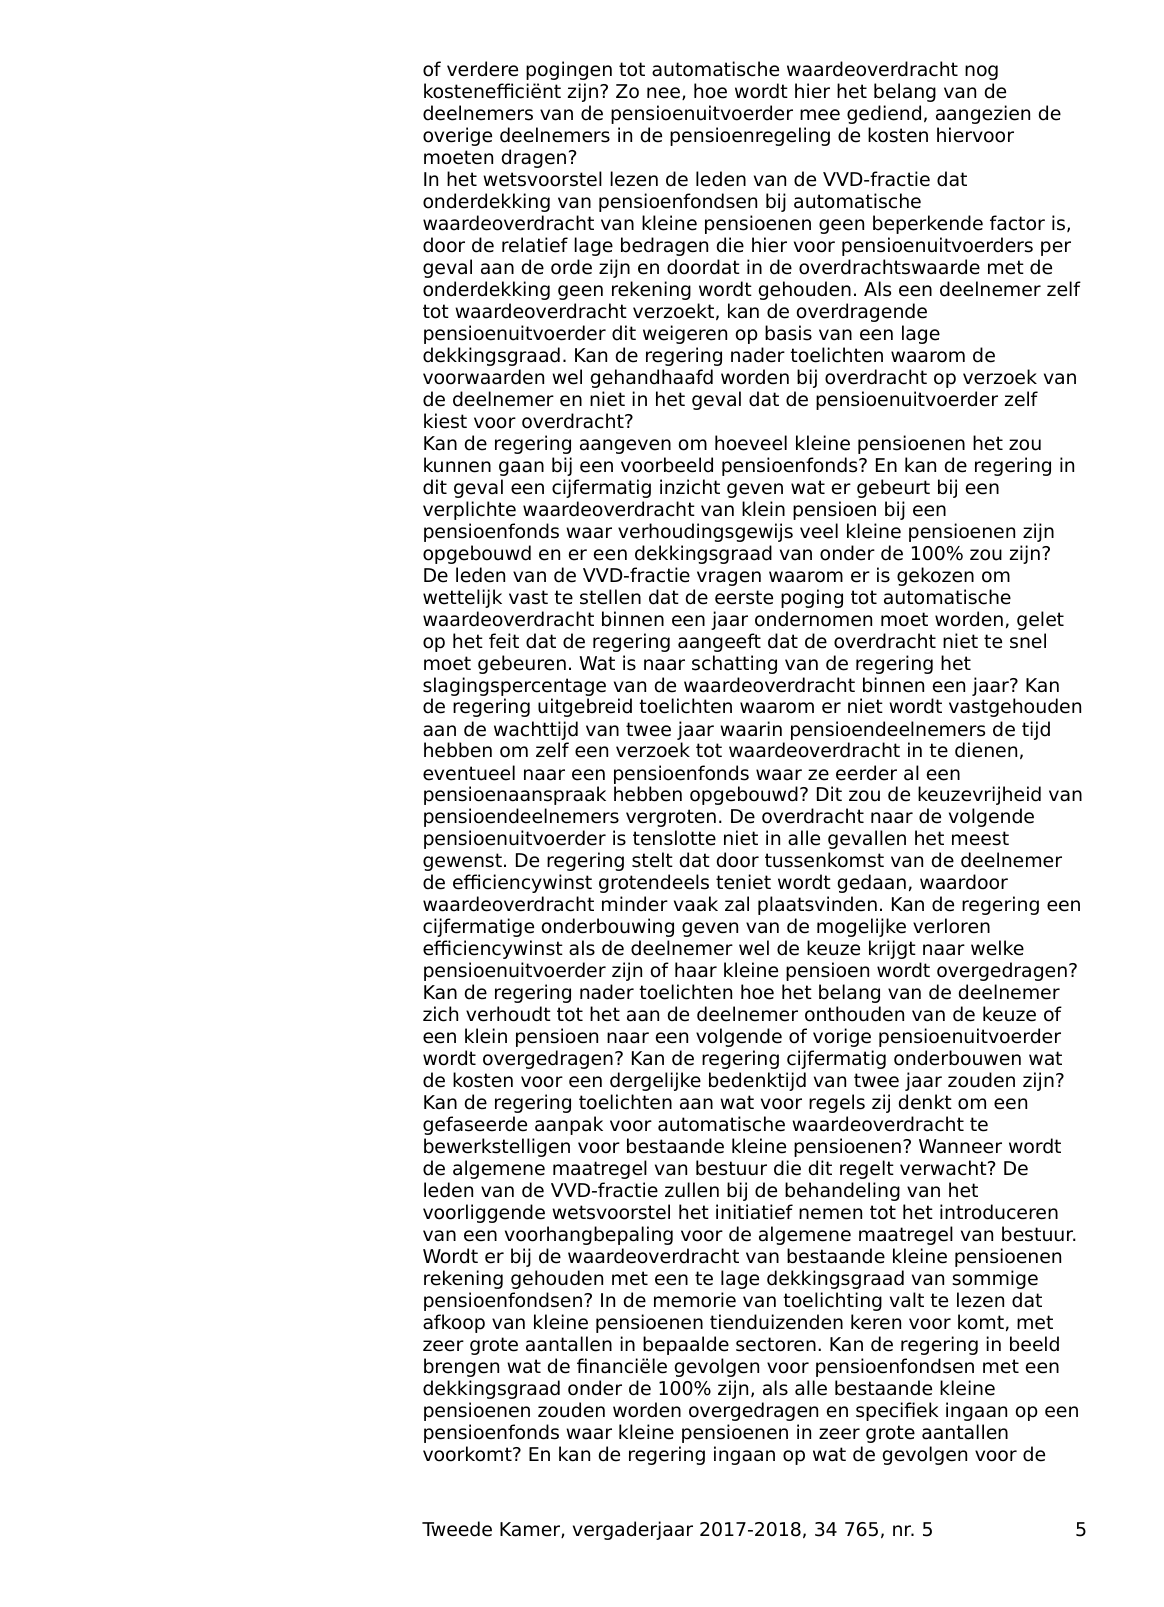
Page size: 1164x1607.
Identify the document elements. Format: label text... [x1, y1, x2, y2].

text De leden van de VVD-fractie vragen waarom er is gekozen om wettelijk vast te stellen dat de eerste poging tot automatische waardeoverdracht binnen een jaar ondernomen moet worden, gelet op het feit dat de regering aangeeft dat de overdracht niet te snel moet gebeuren. Wat is naar schatting van de regering het slagingspercentage van de waardeoverdracht binnen een jaar? Kan de regering uitgebreid toelichten waarom er niet wordt vastgehouden aan de wachttijd van twee jaar waarin pensioendeelnemers de tijd hebben om zelf een verzoek tot waardeoverdracht in te dienen, eventueel naar een pensioenfonds waar ze eerder al een pensioenaanspraak hebben opgebouwd? Dit zou de keuzevrijheid van pensioendeelnemers vergroten. De overdracht naar de volgende pensioenuitvoerder is tenslotte niet in alle gevallen het meest gewenst. De regering stelt dat door tussenkomst van de deelnemer de efficiencywinst grotendeels teniet wordt gedaan, waardoor waardeoverdracht minder vaak zal plaatsvinden. Kan de regering een cijfermatige onderbouwing geven van de mogelijke verloren efficiencywinst als de deelnemer wel de keuze krijgt naar welke pensioenuitvoerder zijn of haar kleine pensioen wordt overgedragen? Kan de regering nader toelichten hoe het belang van de deelnemer zich verhoudt tot het aan de deelnemer onthouden van de keuze of een klein pensioen naar een volgende of vorige pensioenuitvoerder wordt overgedragen? Kan de regering cijfermatig onderbouwen wat de kosten voor een dergelijke bedenktijd van twee jaar zouden zijn? [422, 564, 1087, 1092]
text Kan de regering aangeven om hoeveel kleine pensioenen het zou kunnen gaan bij een voorbeeld pensioenfonds? En kan de regering in dit geval een cijfermatig inzicht geven wat er gebeurt bij een verplichte waardeoverdracht van klein pensioen bij een pensioenfonds waar verhoudingsgewijs veel kleine pensioenen zijn opgebouwd en er een dekkingsgraad van onder de 100% zou zijn? [422, 433, 1087, 564]
text of verdere pogingen tot automatische waardeoverdracht nog kostenefficiënt zijn? Zo nee, hoe wordt hier het belang van de deelnemers van de pensioenuitvoerder mee gediend, aangezien de overige deelnemers in de pensioenregeling de kosten hiervoor moeten dragen? [422, 59, 1087, 169]
text Kan de regering toelichten aan wat voor regels zij denkt om een gefaseerde aanpak voor automatische waardeoverdracht te bewerkstelligen voor bestaande kleine pensioenen? Wanneer wordt de algemene maatregel van bestuur die dit regelt verwacht? De leden van de VVD-fractie zullen bij de behandeling van het voorliggende wetsvoorstel het initiatief nemen tot het introduceren van een voorhangbepaling voor de algemene maatregel van bestuur. Wordt er bij de waardeoverdracht van bestaande kleine pensioenen rekening gehouden met een te lage dekkingsgraad van sommige pensioenfondsen? In de memorie van toelichting valt te lezen dat afkoop van kleine pensioenen tienduizenden keren voor komt, met zeer grote aantallen in bepaalde sectoren. Kan de regering in beeld brengen wat de financiële gevolgen voor pensioenfondsen met een dekkingsgraad onder de 100% zijn, als alle bestaande kleine pensioenen zouden worden overgedragen en specifiek ingaan op een pensioenfonds waar kleine pensioenen in zeer grote aantallen voorkomt? En kan de regering ingaan op wat de gevolgen voor de [422, 1092, 1087, 1466]
text In het wetsvoorstel lezen de leden van de VVD-fractie dat onderdekking van pensioenfondsen bij automatische waardeoverdracht van kleine pensioenen geen beperkende factor is, door de relatief lage bedragen die hier voor pensioenuitvoerders per geval aan de orde zijn en doordat in de overdrachtswaarde met de onderdekking geen rekening wordt gehouden. Als een deelnemer zelf tot waardeoverdracht verzoekt, kan de overdragende pensioenuitvoerder dit weigeren op basis van een lage dekkingsgraad. Kan de regering nader toelichten waarom de voorwaarden wel gehandhaafd worden bij overdracht op verzoek van de deelnemer en niet in het geval dat de pensioenuitvoerder zelf kiest voor overdracht? [422, 169, 1087, 433]
